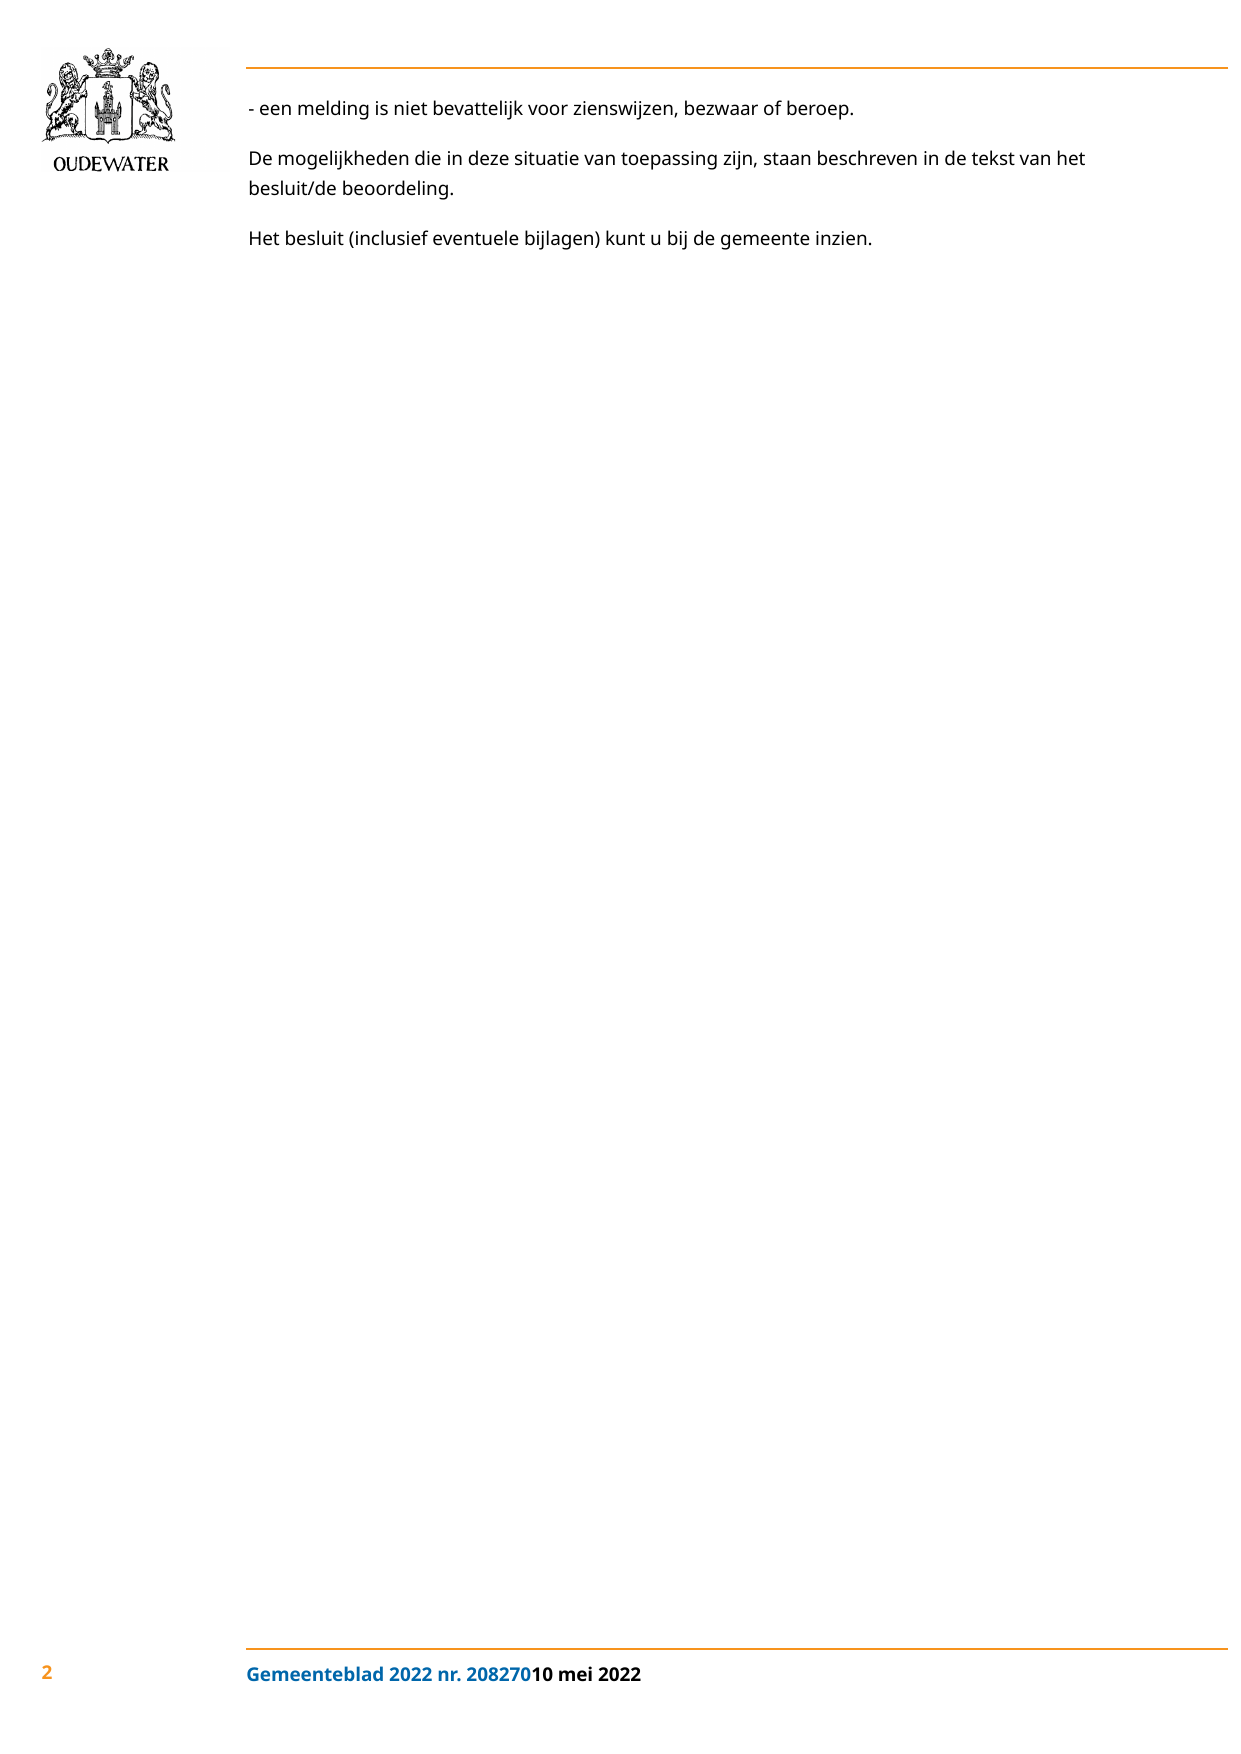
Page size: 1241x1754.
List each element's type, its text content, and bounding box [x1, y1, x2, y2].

text Het besluit (inclusief eventuele bijlagen) kunt u bij de gemeente inzien. [248, 225, 1152, 251]
text - een melding is niet bevattelijk voor zienswijzen, bezwaar of beroep. [248, 95, 1152, 121]
text De mogelijkheden die in deze situatie van toepassing zijn, staan beschreven in de tekst van het besluit/de beoordeling. [248, 145, 1152, 201]
picture [41, 47, 231, 172]
